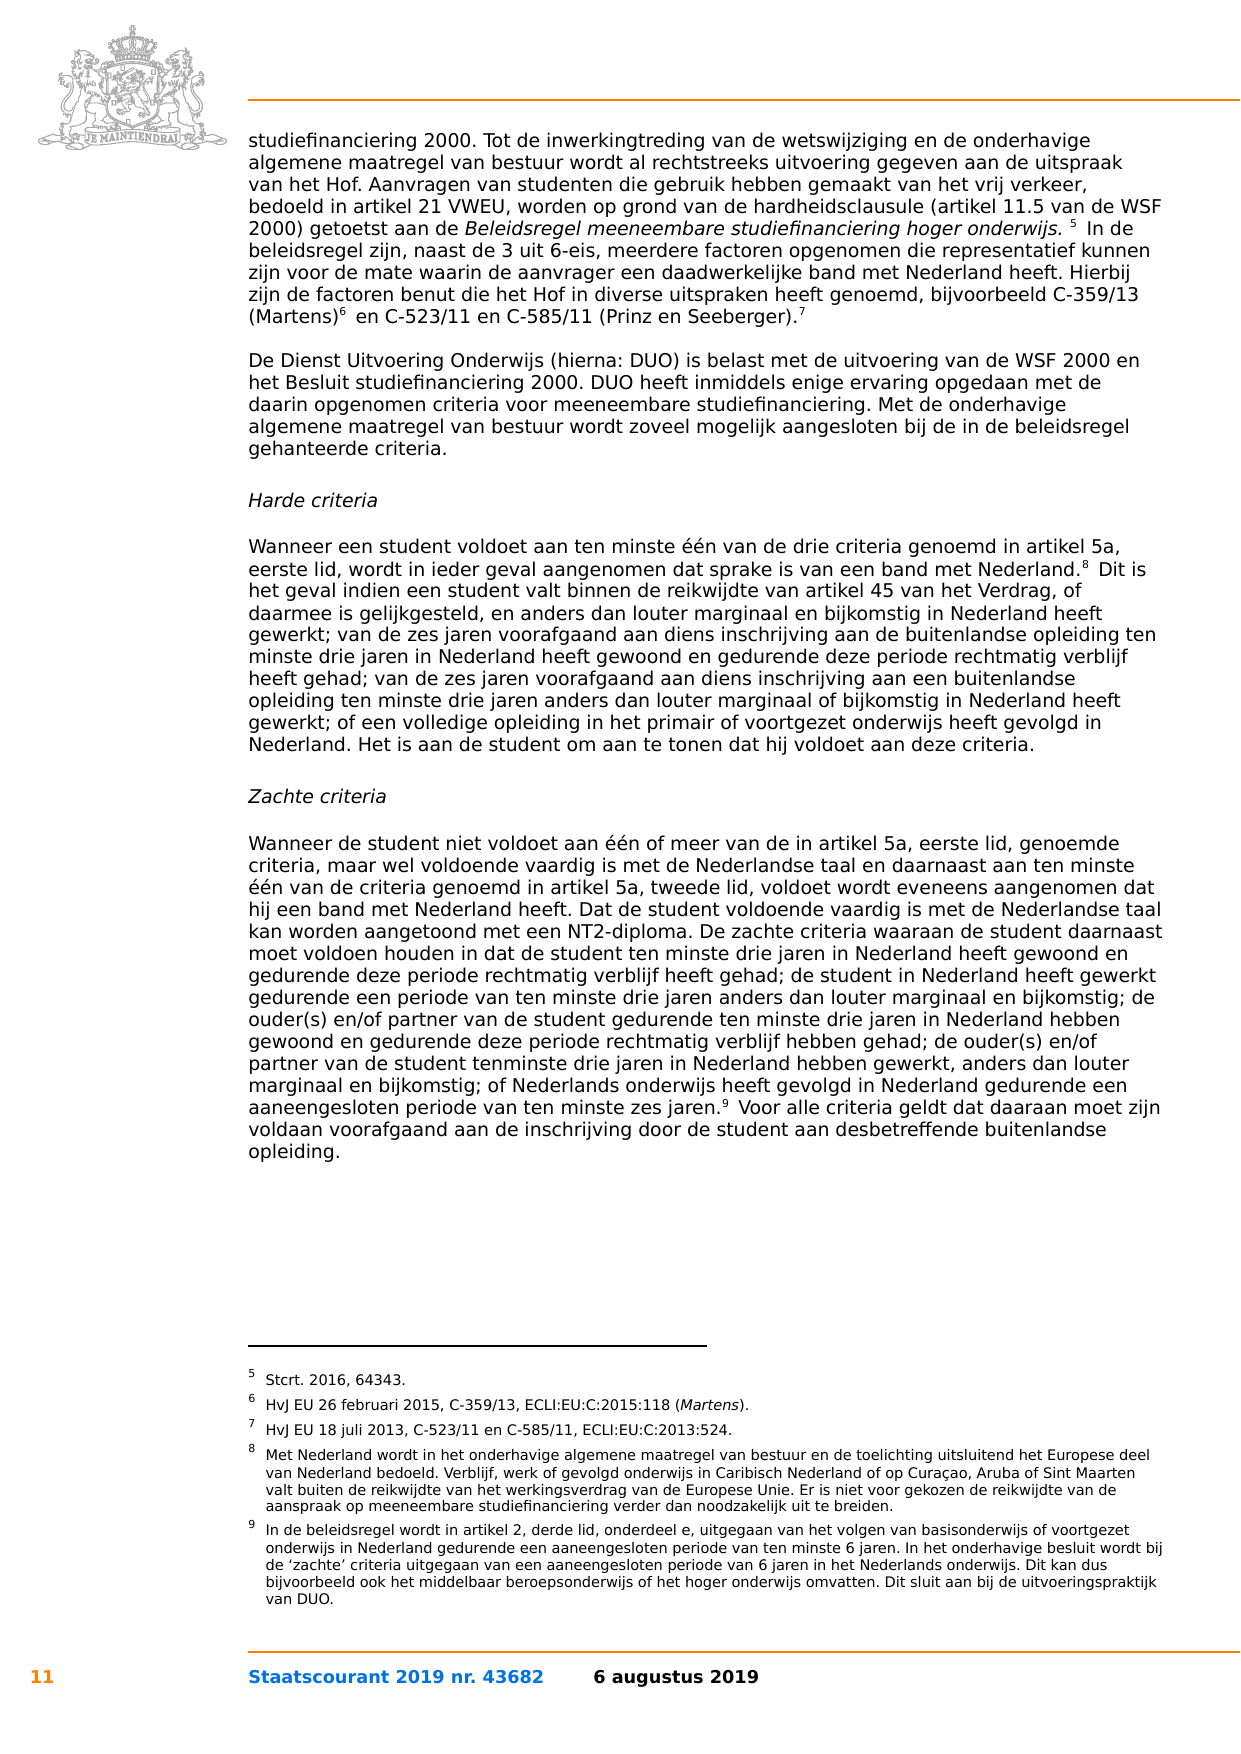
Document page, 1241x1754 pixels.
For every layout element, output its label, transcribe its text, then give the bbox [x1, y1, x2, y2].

text HvJ EU 26 februari 2015, C-359/13, ECLI:EU:C:2015:118 (Martens). [248, 1393, 1163, 1415]
subtitle Harde criteria [248, 489, 1163, 511]
text Met Nederland wordt in het onderhavige algemene maatregel van bestuur en de toelichting uitsluitend het Europese deel van Nederland bedoeld. Verblijf, werk of gevolgd onderwijs in Caribisch Nederland of op Curaçao, Aruba of Sint Maarten valt buiten de reikwijdte van het werkingsverdrag van de Europese Unie. Er is niet voor gekozen de reikwijdte van de aanspraak op meeneembare studiefinanciering verder dan noodzakelijk uit te breiden. [248, 1443, 1163, 1515]
subtitle Zachte criteria [248, 786, 1163, 808]
text HvJ EU 18 juli 2013, C-523/11 en C-585/11, ECLI:EU:C:2013:524. [248, 1418, 1163, 1440]
text Wanneer de student niet voldoet aan één of meer van de in artikel 5a, eerste lid, genoemde criteria, maar wel voldoende vaardig is met de Nederlandse taal en daarnaast aan ten minste één van de criteria genoemd in artikel 5a, tweede lid, voldoet wordt eveneens aangenomen dat hij een band met Nederland heeft. Dat de student voldoende vaardig is met de Nederlandse taal kan worden aangetoond met een NT2-diploma. De zachte criteria waaraan de student daarnaast moet voldoen houden in dat de student ten minste drie jaren in Nederland heeft gewoond en gedurende deze periode rechtmatig verblijf heeft gehad; de student in Nederland heeft gewerkt gedurende een periode van ten minste drie jaren anders dan louter marginaal en bijkomstig; de ouder(s) en/of partner van de student gedurende ten minste drie jaren in Nederland hebben gewoond en gedurende deze periode rechtmatig verblijf hebben gehad; de ouder(s) en/of partner van de student tenminste drie jaren in Nederland hebben gewerkt, anders dan louter marginaal en bijkomstig; of Nederlands onderwijs heeft gevolgd in Nederland gedurende een aaneengesloten periode van ten minste zes jaren. Voor alle criteria geldt dat daaraan moet zijn voldaan voorafgaand aan de inschrijving door de student aan desbetreffende buitenlandse opleiding. [248, 833, 1163, 1163]
picture [38, 25, 227, 150]
text studiefinanciering 2000. Tot de inwerkingtreding van de wetswijziging en de onderhavige algemene maatregel van bestuur wordt al rechtstreeks uitvoering gegeven aan de uitspraak van het Hof. Aanvragen van studenten die gebruik hebben gemaakt van het vrij verkeer, bedoeld in artikel 21 VWEU, worden op grond van de hardheidsclausule (artikel 11.5 van de WSF 2000) getoetst aan de Beleidsregel meeneembare studiefinanciering hoger onderwijs. In de beleidsregel zijn, naast de 3 uit 6-eis, meerdere factoren opgenomen die representatief kunnen zijn voor de mate waarin de aanvrager een daadwerkelijke band met Nederland heeft. Hierbij zijn de factoren benut die het Hof in diverse uitspraken heeft genoemd, bijvoorbeeld C-359/13 (Martens) en C-523/11 en C-585/11 (Prinz en Seeberger). [248, 130, 1163, 328]
text De Dienst Uitvoering Onderwijs (hierna: DUO) is belast met de uitvoering van de WSF 2000 en het Besluit studiefinanciering 2000. DUO heeft inmiddels enige ervaring opgedaan met de daarin opgenomen criteria voor meeneembare studiefinanciering. Met de onderhavige algemene maatregel van bestuur wordt zoveel mogelijk aangesloten bij de in de beleidsregel gehanteerde criteria. [248, 349, 1163, 459]
text Stcrt. 2016, 64343. [248, 1368, 1163, 1390]
text In de beleidsregel wordt in artikel 2, derde lid, onderdeel e, uitgegaan van het volgen van basisonderwijs of voortgezet onderwijs in Nederland gedurende een aaneengesloten periode van ten minste 6 jaren. In het onderhavige besluit wordt bij de ‘zachte’ criteria uitgegaan van een aaneengesloten periode van 6 jaren in het Nederlands onderwijs. Dit kan dus bijvoorbeeld ook het middelbaar beroepsonderwijs of het hoger onderwijs omvatten. Dit sluit aan bij de uitvoeringspraktijk van DUO. [248, 1518, 1163, 1608]
text Wanneer een student voldoet aan ten minste één van de drie criteria genoemd in artikel 5a, eerste lid, wordt in ieder geval aangenomen dat sprake is van een band met Nederland. Dit is het geval indien een student valt binnen de reikwijdte van artikel 45 van het Verdrag, of daarmee is gelijkgesteld, en anders dan louter marginaal en bijkomstig in Nederland heeft gewerkt; van de zes jaren voorafgaand aan diens inschrijving aan de buitenlandse opleiding ten minste drie jaren in Nederland heeft gewoond en gedurende deze periode rechtmatig verblijf heeft gehad; van de zes jaren voorafgaand aan diens inschrijving aan een buitenlandse opleiding ten minste drie jaren anders dan louter marginaal of bijkomstig in Nederland heeft gewerkt; of een volledige opleiding in het primair of voortgezet onderwijs heeft gevolgd in Nederland. Het is aan de student om aan te tonen dat hij voldoet aan deze criteria. [248, 536, 1163, 756]
